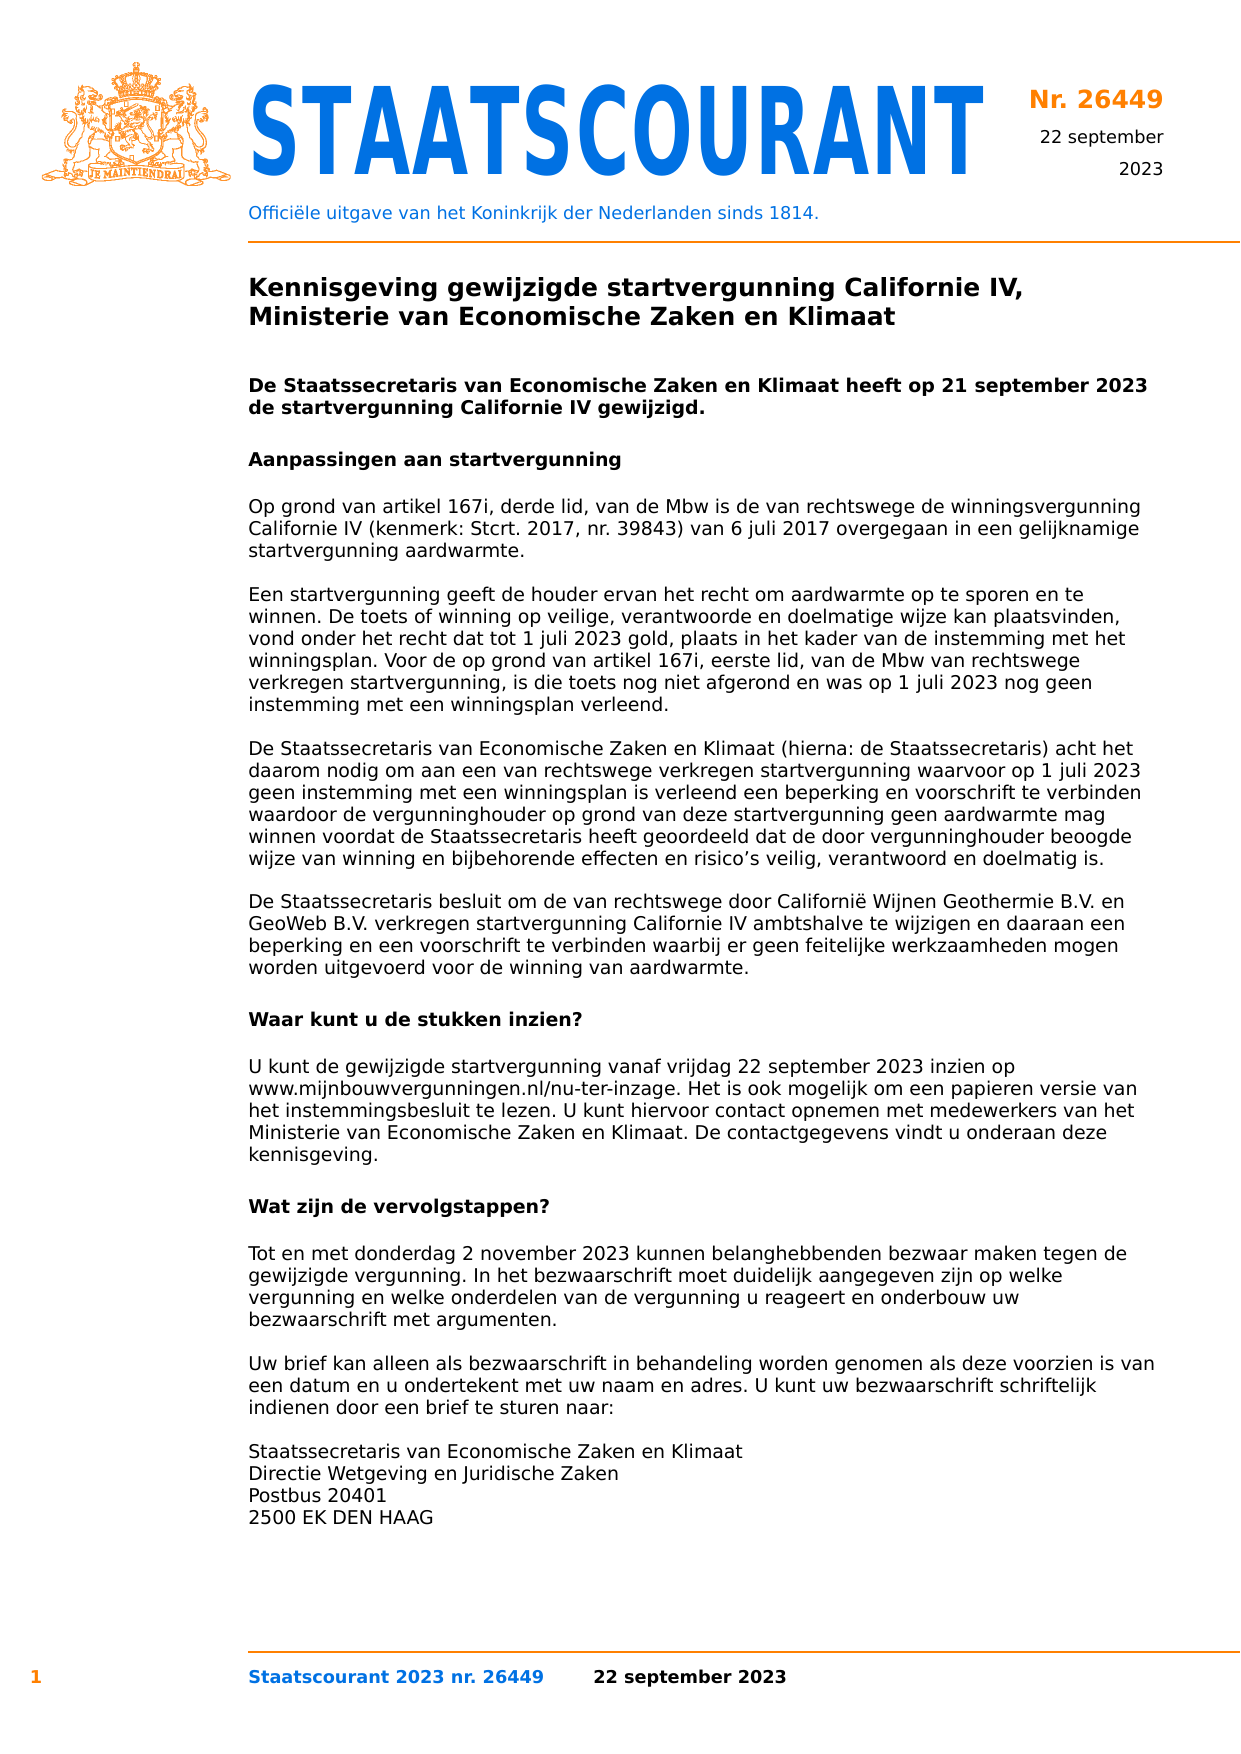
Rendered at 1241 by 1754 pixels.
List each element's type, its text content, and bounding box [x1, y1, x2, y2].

text Een startvergunning geeft de houder ervan het recht om aardwarmte op te sporen en te winnen. De toets of winning op veilige, verantwoorde en doelmatige wijze kan plaatsvinden, vond onder het recht dat tot 1 juli 2023 gold, plaats in het kader van de instemming met het winningsplan. Voor de op grond van artikel 167i, eerste lid, van de Mbw van rechtswege verkregen startvergunning, is die toets nog niet afgerond en was op 1 juli 2023 nog geen instemming met een winningsplan verleend. [248, 584, 1163, 716]
table_header STAATSCOURANT [248, 62, 998, 203]
text Uw brief kan alleen als bezwaarschrift in behandeling worden genomen als deze voorzien is van een datum en u ondertekent met uw naam en adres. U kunt uw bezwaarschrift schriftelijk indienen door een brief te sturen naar: [248, 1353, 1163, 1419]
text U kunt de gewijzigde startvergunning vanaf vrijdag 22 september 2023 inzien op www.mijnbouwvergunningen.nl/nu-ter-inzage. Het is ook mogelijk om een papieren versie van het instemmingsbesluit te lezen. U kunt hiervoor contact opnemen met medewerkers van het Ministerie van Economische Zaken en Klimaat. De contactgegevens vindt u onderaan deze kennisgeving. [248, 1056, 1163, 1166]
text Op grond van artikel 167i, derde lid, van de Mbw is de van rechtswege de winningsvergunning Californie IV (kenmerk: Stcrt. 2017, nr. 39843) van 6 juli 2017 overgegaan in een gelijknamige startvergunning aardwarmte. [248, 496, 1163, 562]
text De Staatssecretaris van Economische Zaken en Klimaat (hierna: de Staatssecretaris) acht het daarom nodig om aan een van rechtswege verkregen startvergunning waarvoor op 1 juli 2023 geen instemming met een winningsplan is verleend een beperking en voorschrift te verbinden waardoor de vergunninghouder op grond van deze startvergunning geen aardwarmte mag winnen voordat de Staatssecretaris heeft geoordeeld dat de door vergunninghouder beoogde wijze van winning en bijbehorende effecten en risico’s veilig, verantwoord en doelmatig is. [248, 738, 1163, 869]
subtitle Aanpassingen aan startvergunning [248, 449, 1163, 471]
text Staatssecretaris van Economische Zaken en Klimaat [248, 1441, 1163, 1463]
table_cell 22 september [998, 121, 1240, 153]
table_cell Officiële uitgave van het Koninkrijk der Nederlanden sinds 1814. [248, 203, 1240, 241]
text 2500 EK DEN HAAG [248, 1507, 1163, 1529]
text Tot en met donderdag 2 november 2023 kunnen belanghebbenden bezwaar maken tegen de gewijzigde vergunning. In het bezwaarschrift moet duidelijk aangegeven zijn op welke vergunning en welke onderdelen van de vergunning u reageert en onderbouw uw bezwaarschrift met argumenten. [248, 1243, 1163, 1331]
subtitle Waar kunt u de stukken inzien? [248, 1009, 1163, 1031]
text Directie Wetgeving en Juridische Zaken [248, 1463, 1163, 1485]
text De Staatssecretaris van Economische Zaken en Klimaat heeft op 21 september 2023 de startvergunning Californie IV gewijzigd. [248, 375, 1163, 419]
subtitle Kennisgeving gewijzigde startvergunning Californie IV, Ministerie van Economische Zaken en Klimaat [248, 273, 1163, 331]
picture [41, 62, 231, 186]
table_header Nr. 26449 [998, 62, 1240, 121]
subtitle Wat zijn de vervolgstappen? [248, 1196, 1163, 1218]
text Postbus 20401 [248, 1485, 1163, 1507]
text De Staatssecretaris besluit om de van rechtswege door Californië Wijnen Geothermie B.V. en GeoWeb B.V. verkregen startvergunning Californie IV ambtshalve te wijzigen en daaraan een beperking en een voorschrift te verbinden waarbij er geen feitelijke werkzaamheden mogen worden uitgevoerd voor de winning van aardwarmte. [248, 891, 1163, 979]
table_header [25, 62, 248, 241]
table_cell 2023 [998, 153, 1240, 203]
